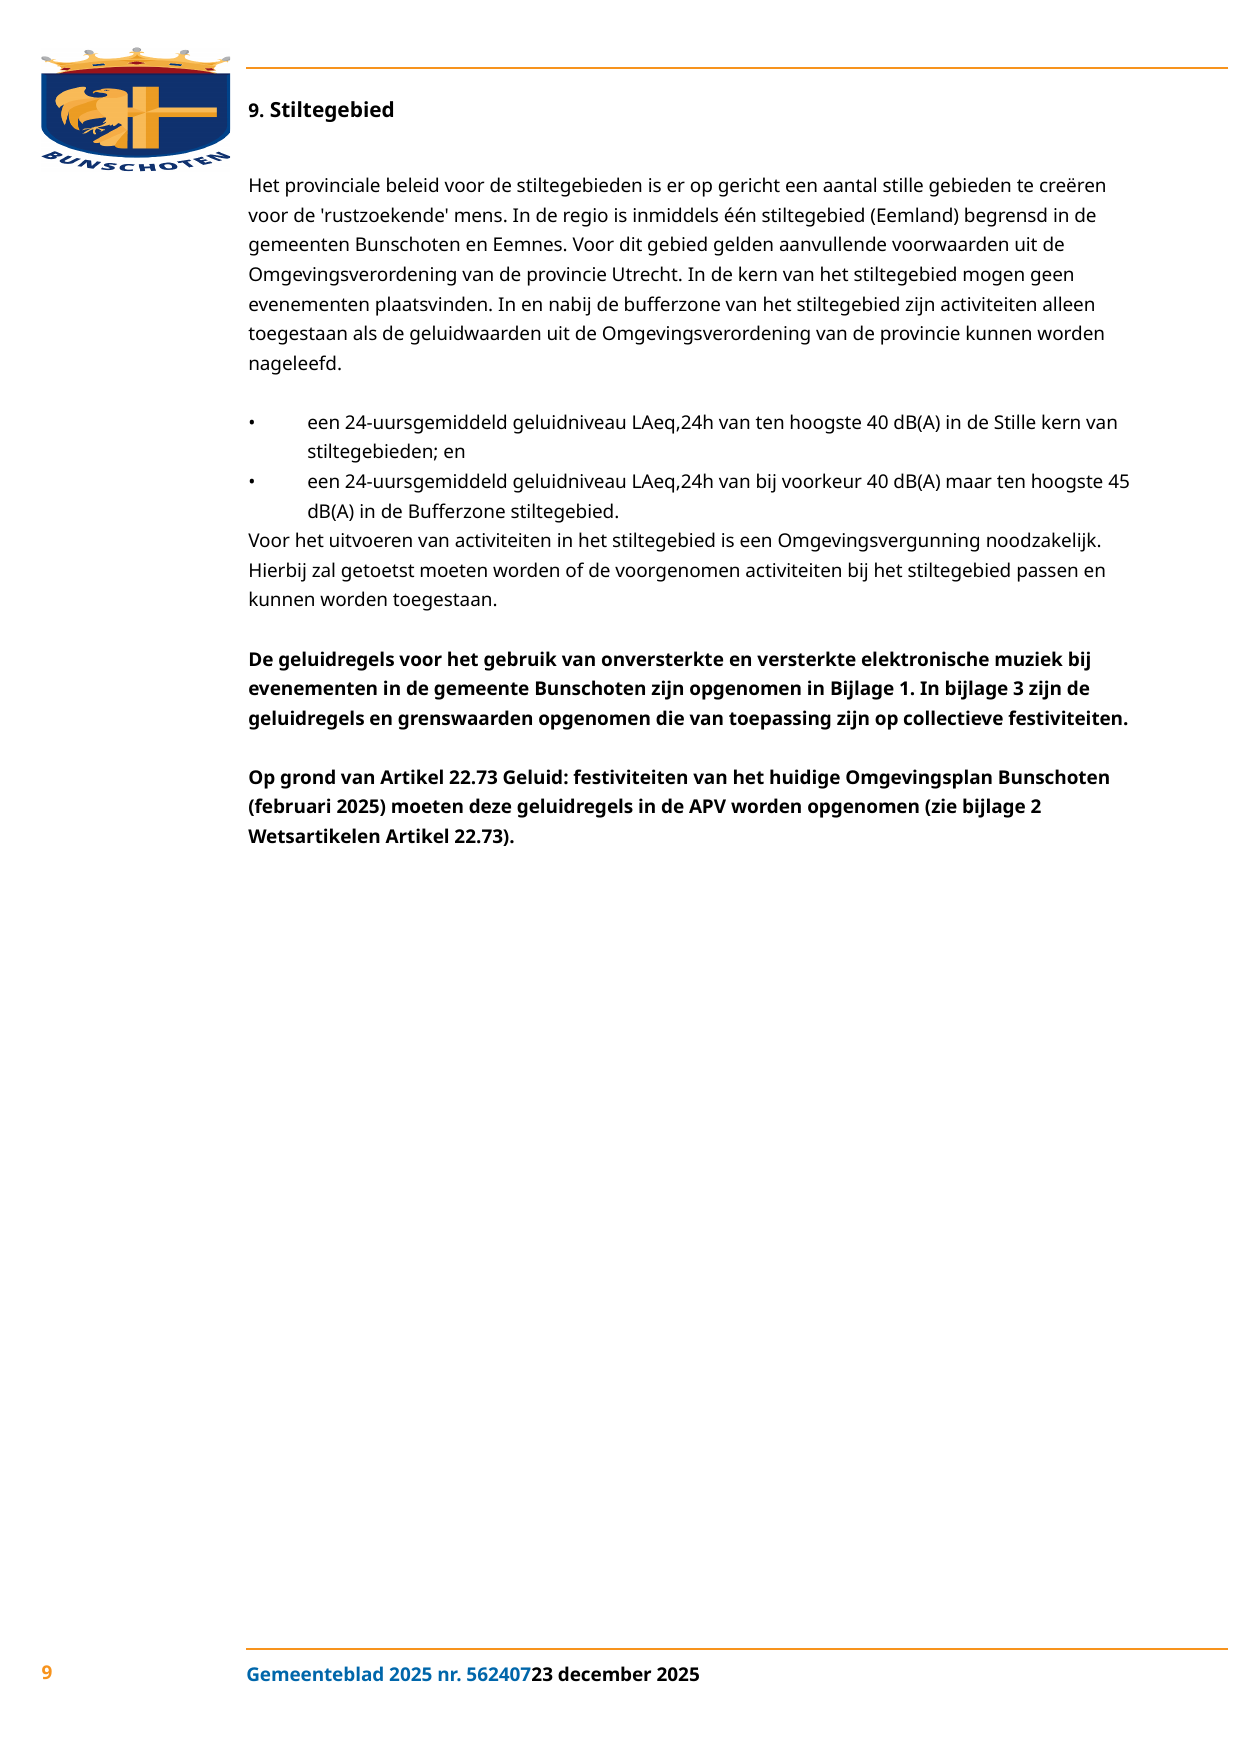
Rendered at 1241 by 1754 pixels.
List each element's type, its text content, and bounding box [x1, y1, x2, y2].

list een 24-uursgemiddeld geluidniveau LAeq,24h van bij voorkeur 40 dB(A) maar ten hoogste 45 dB(A) in de Bufferzone stiltegebied. [248, 468, 1152, 524]
list een 24-uursgemiddeld geluidniveau LAeq,24h van ten hoogste 40 dB(A) in de Stille kern van stiltegebieden; en [248, 409, 1152, 464]
picture [41, 47, 231, 172]
text Op grond van Artikel 22.73 Geluid: festiviteiten van het huidige Omgevingsplan Bunschoten (februari 2025) moeten deze geluidregels in de APV worden opgenomen (zie bijlage 2 Wetsartikelen Artikel 22.73). [248, 764, 1152, 849]
text 9. Stiltegebied [248, 95, 1152, 123]
text Voor het uitvoeren van activiteiten in het stiltegebied is een Omgevingsvergunning noodzakelijk. Hierbij zal getoetst moeten worden of de voorgenomen activiteiten bij het stiltegebied passen en kunnen worden toegestaan. [248, 527, 1152, 612]
text De geluidregels voor het gebruik van onversterkte en versterkte elektronische muziek bij evenementen in de gemeente Bunschoten zijn opgenomen in Bijlage 1. In bijlage 3 zijn de geluidregels en grenswaarden opgenomen die van toepassing zijn op collectieve festiviteiten. [248, 646, 1152, 731]
text Het provinciale beleid voor de stiltegebieden is er op gericht een aantal stille gebieden te creëren voor de 'rustzoekende' mens. In de regio is inmiddels één stiltegebied (Eemland) begrensd in de gemeenten Bunschoten en Eemnes. Voor dit gebied gelden aanvullende voorwaarden uit de Omgevingsverordening van de provincie Utrecht. In de kern van het stiltegebied mogen geen evenementen plaatsvinden. In en nabij de bufferzone van het stiltegebied zijn activiteiten alleen toegestaan als de geluidwaarden uit de Omgevingsverordening van de provincie kunnen worden nageleefd. [248, 172, 1152, 376]
